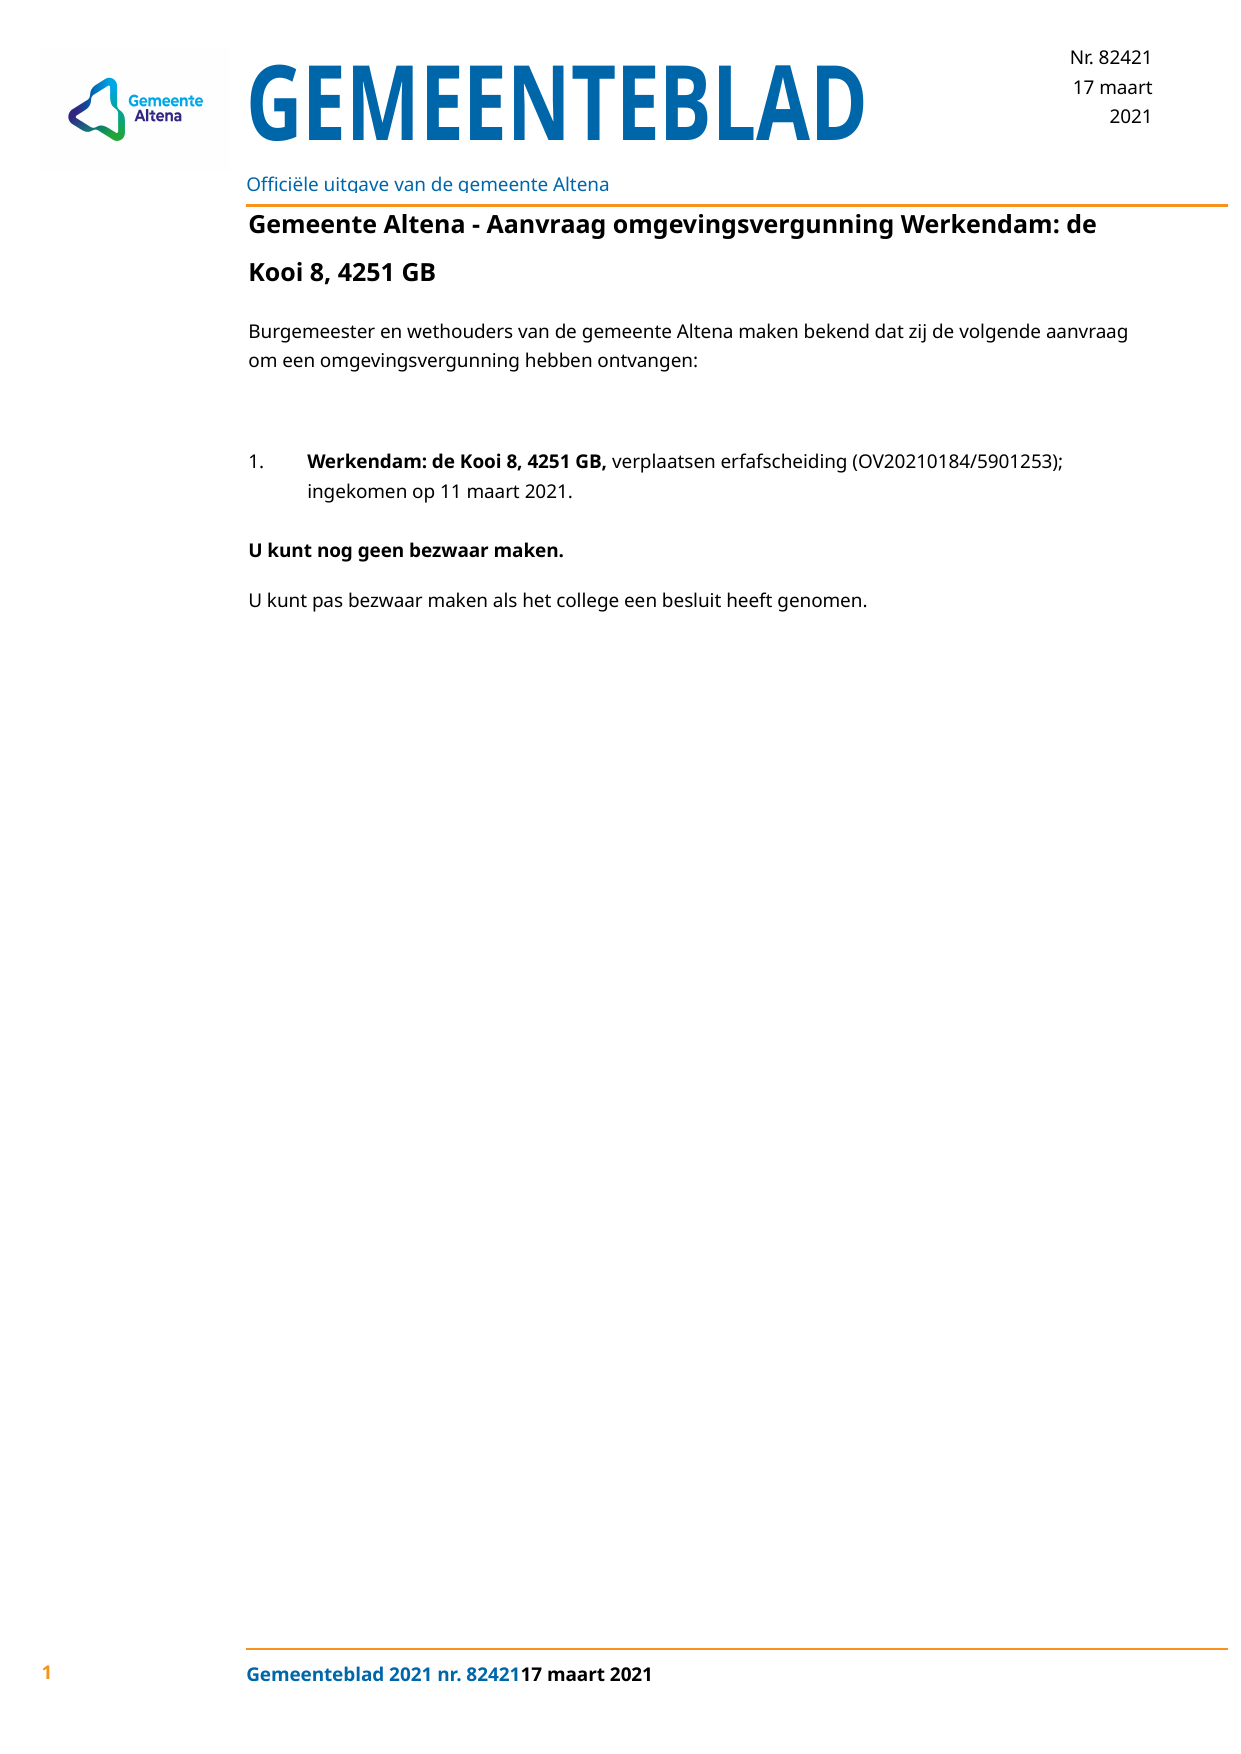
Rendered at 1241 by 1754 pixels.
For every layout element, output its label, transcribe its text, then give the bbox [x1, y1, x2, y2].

list Werkendam: de Kooi 8, 4251 GB, verplaatsen erfafscheiding (OV20210184/5901253); ingekomen op 11 maart 2021. [248, 448, 1152, 504]
text Gemeente Altena - Aanvraag omgevingsvergunning Werkendam: de Kooi 8, 4251 GB [248, 207, 1152, 288]
text U kunt pas bezwaar maken als het college een besluit heeft genomen. [248, 587, 1152, 613]
picture [41, 47, 231, 172]
text U kunt nog geen bezwaar maken. [248, 537, 1152, 563]
text Burgemeester en wethouders van de gemeente Altena maken bekend dat zij de volgende aanvraag om een omgevingsvergunning hebben ontvangen: [248, 318, 1152, 373]
